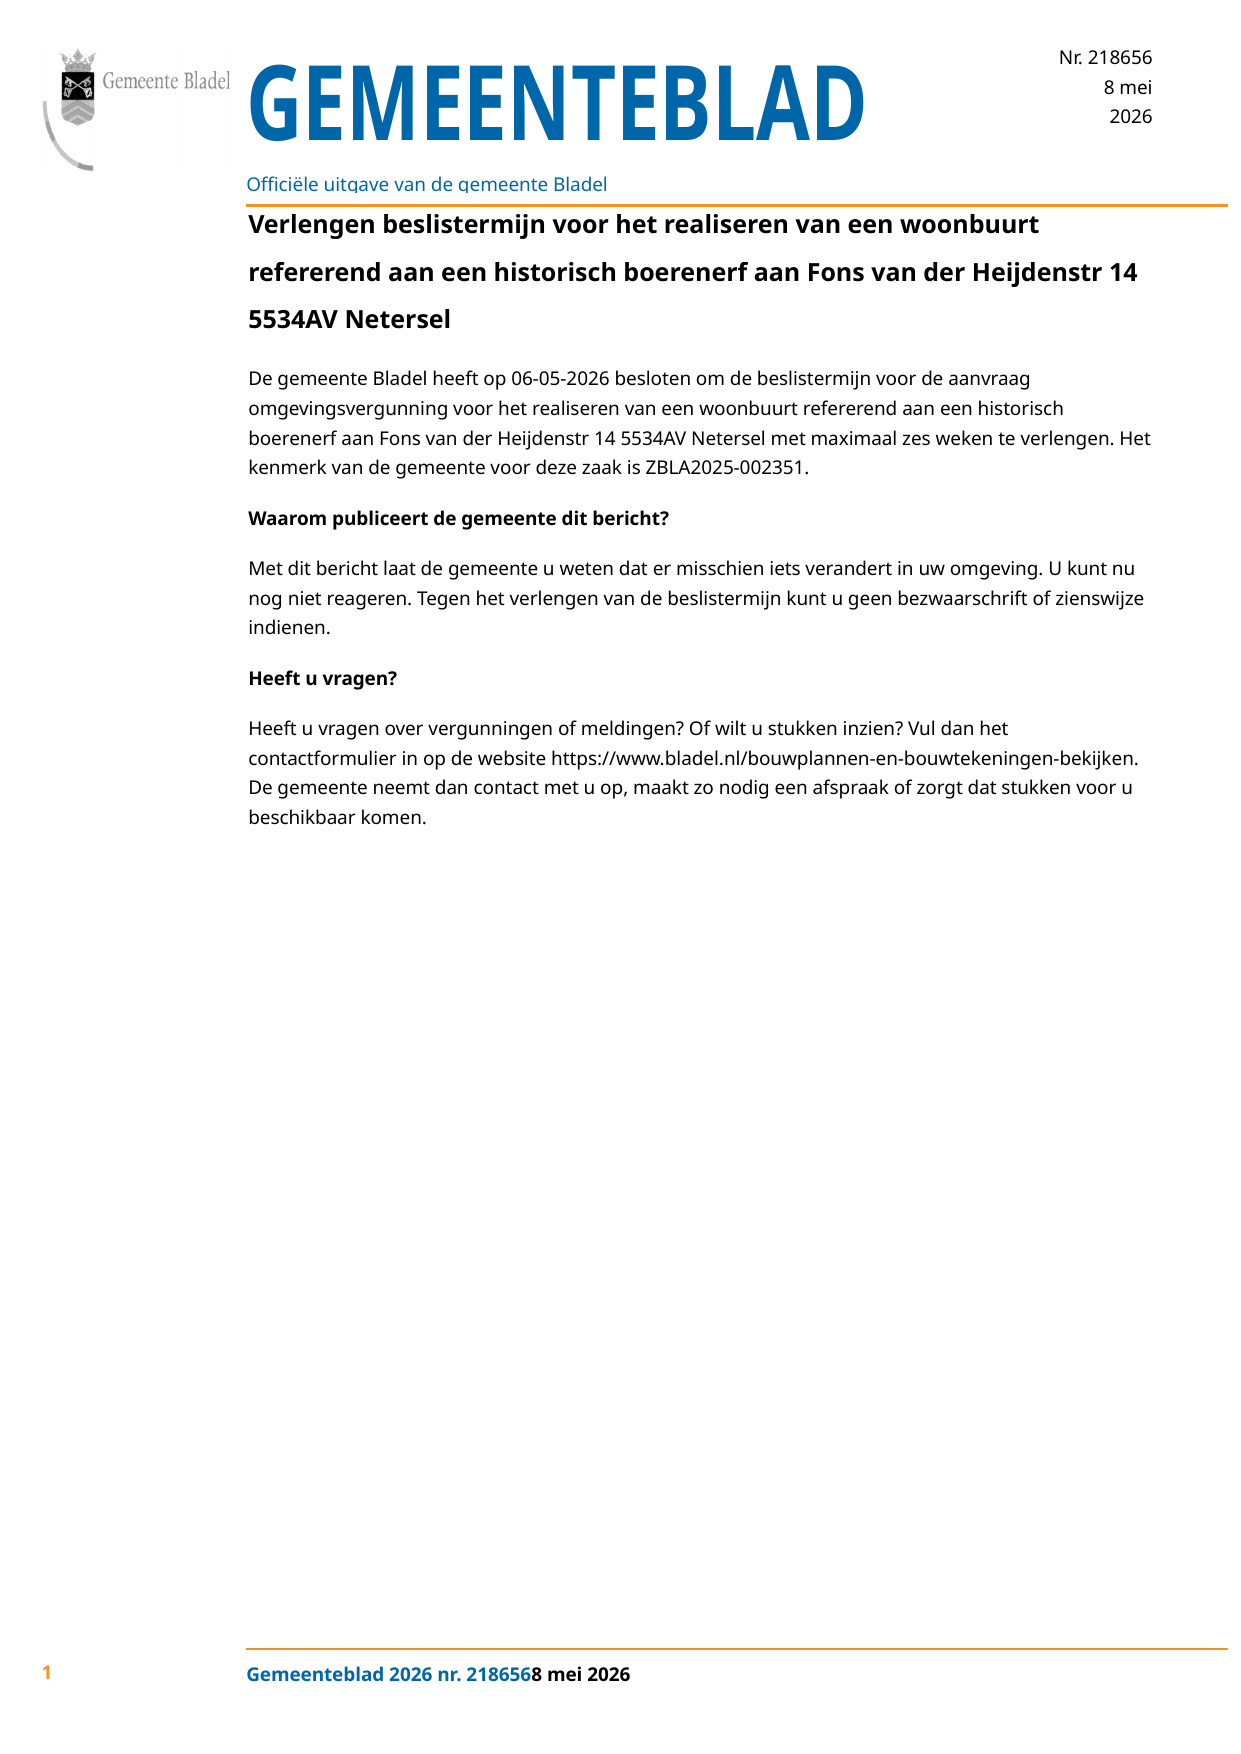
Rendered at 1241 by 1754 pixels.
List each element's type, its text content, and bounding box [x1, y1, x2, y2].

text Waarom publiceert de gemeente dit bericht? [248, 505, 1152, 530]
text Verlengen beslistermijn voor het realiseren van een woonbuurt refererend aan een historisch boerenerf aan Fons van der Heijdenstr 14 5534AV Netersel [248, 207, 1152, 336]
text Heeft u vragen? [248, 665, 1152, 690]
text De gemeente Bladel heeft op 06-05-2026 besloten om de beslistermijn voor de aanvraag omgevingsvergunning voor het realiseren van een woonbuurt refererend aan een historisch boerenerf aan Fons van der Heijdenstr 14 5534AV Netersel met maximaal zes weken te verlengen. Het kenmerk van de gemeente voor deze zaak is ZBLA2025-002351. [248, 366, 1152, 480]
picture [41, 47, 231, 172]
text Heeft u vragen over vergunningen of meldingen? Of wilt u stukken inzien? Vul dan het contactformulier in op de website https://www.bladel.nl/bouwplannen-en-bouwtekeningen-bekijken. De gemeente neemt dan contact met u op, maakt zo nodig een afspraak of zorgt dat stukken voor u beschikbaar komen. [248, 715, 1152, 829]
text Met dit bericht laat de gemeente u weten dat er misschien iets verandert in uw omgeving. U kunt nu nog niet reageren. Tegen het verlengen van de beslistermijn kunt u geen bezwaarschrift of zienswijze indienen. [248, 555, 1152, 640]
